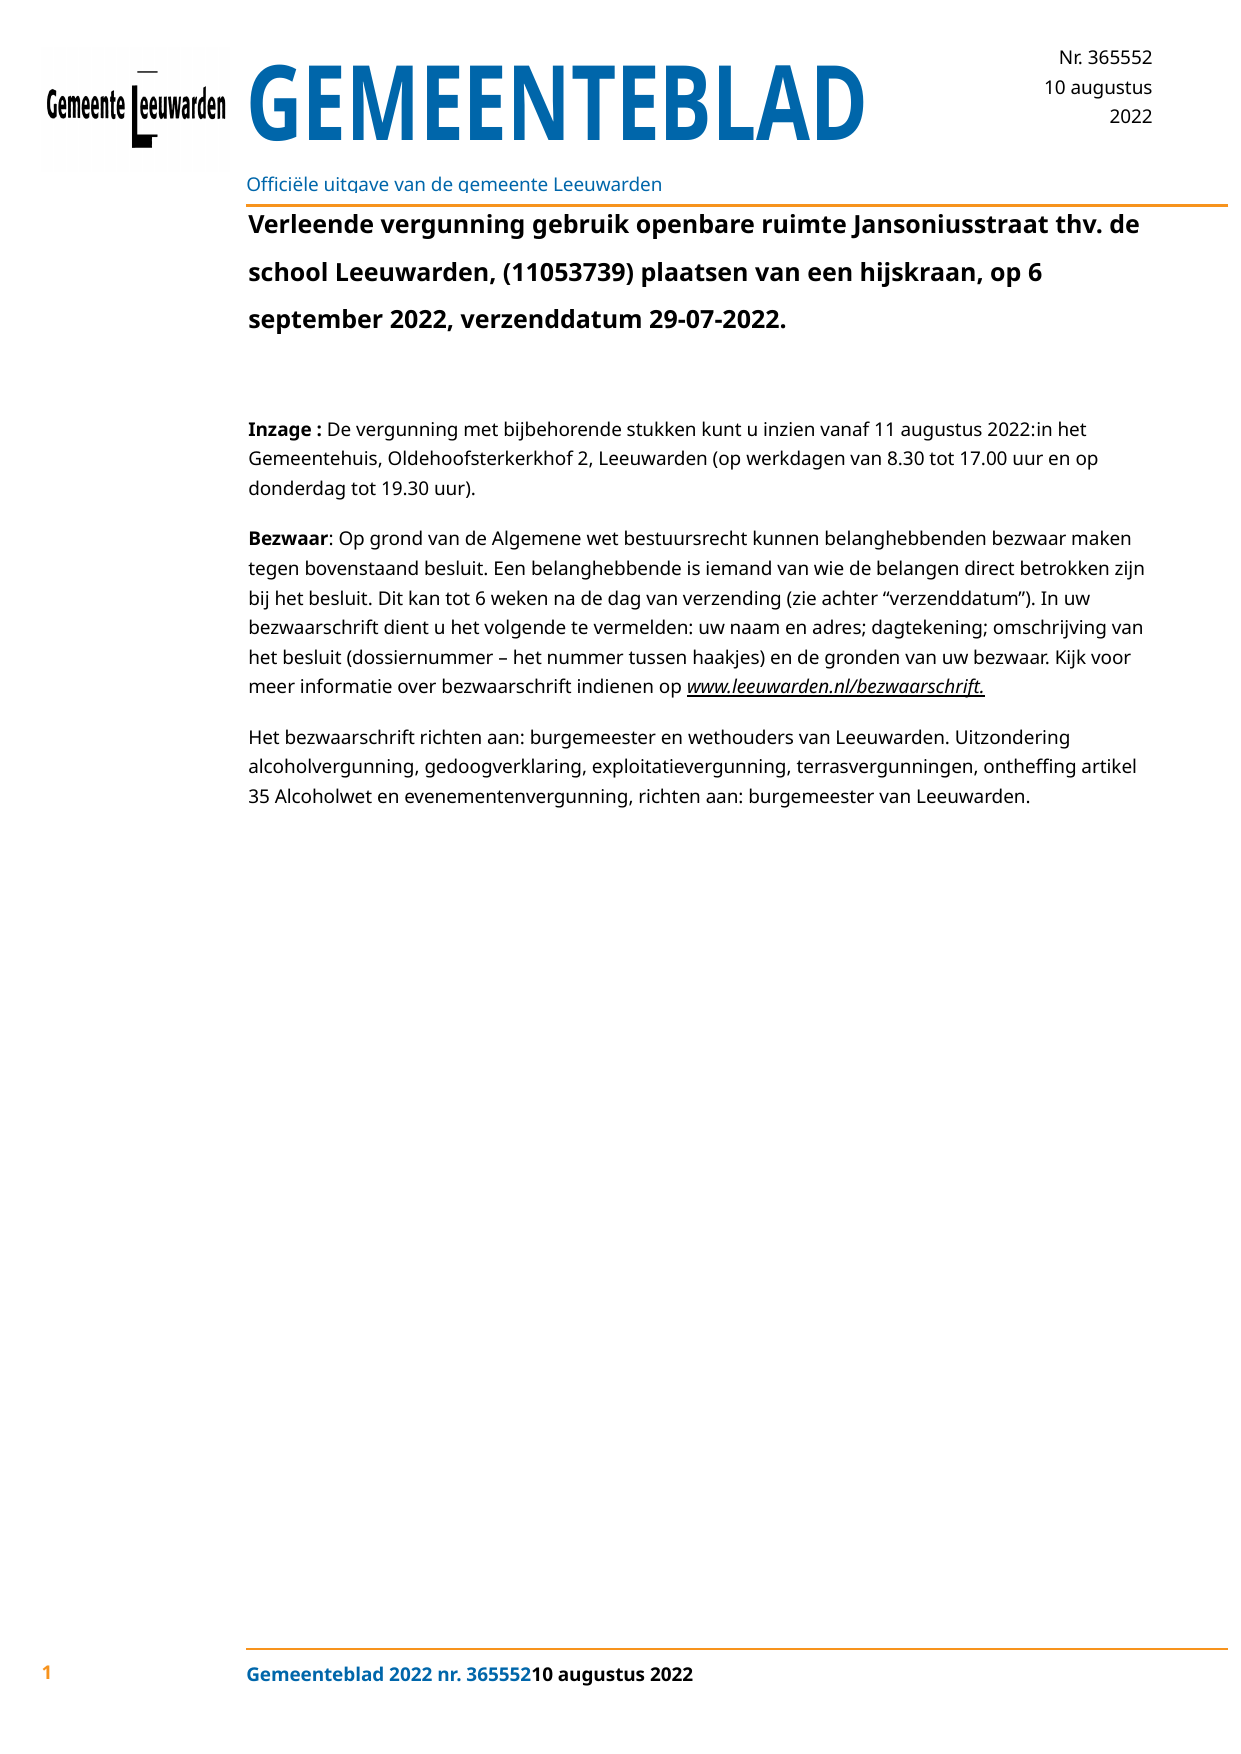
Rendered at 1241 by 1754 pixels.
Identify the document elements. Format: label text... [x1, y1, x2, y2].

text Het bezwaarschrift richten aan: burgemeester en wethouders van Leeuwarden. Uitzondering alcoholvergunning, gedoogverklaring, exploitatievergunning, terrasvergunningen, ontheffing artikel 35 Alcoholwet en evenementenvergunning, richten aan: burgemeester van Leeuwarden. [248, 724, 1152, 809]
text Verleende vergunning gebruik openbare ruimte Jansoniusstraat thv. de school Leeuwarden, (11053739) plaatsen van een hijskraan, op 6 september 2022, verzenddatum 29-07-2022. [248, 207, 1152, 336]
picture [41, 47, 231, 172]
text Inzage : De vergunning met bijbehorende stukken kunt u inzien vanaf 11 augustus 2022:in het Gemeentehuis, Oldehoofsterkerkhof 2, Leeuwarden (op werkdagen van 8.30 tot 17.00 uur en op donderdag tot 19.30 uur). [248, 416, 1152, 501]
text Bezwaar: Op grond van de Algemene wet bestuursrecht kunnen belanghebbenden bezwaar maken tegen bovenstaand besluit. Een belanghebbende is iemand van wie de belangen direct betrokken zijn bij het besluit. Dit kan tot 6 weken na de dag van verzending (zie achter “verzenddatum”). In uw bezwaarschrift dient u het volgende te vermelden: uw naam en adres; dagtekening; omschrijving van het besluit (dossiernummer – het nummer tussen haakjes) en de gronden van uw bezwaar. Kijk voor meer informatie over bezwaarschrift indienen op www.leeuwarden.nl/bezwaarschrift. [248, 526, 1152, 699]
